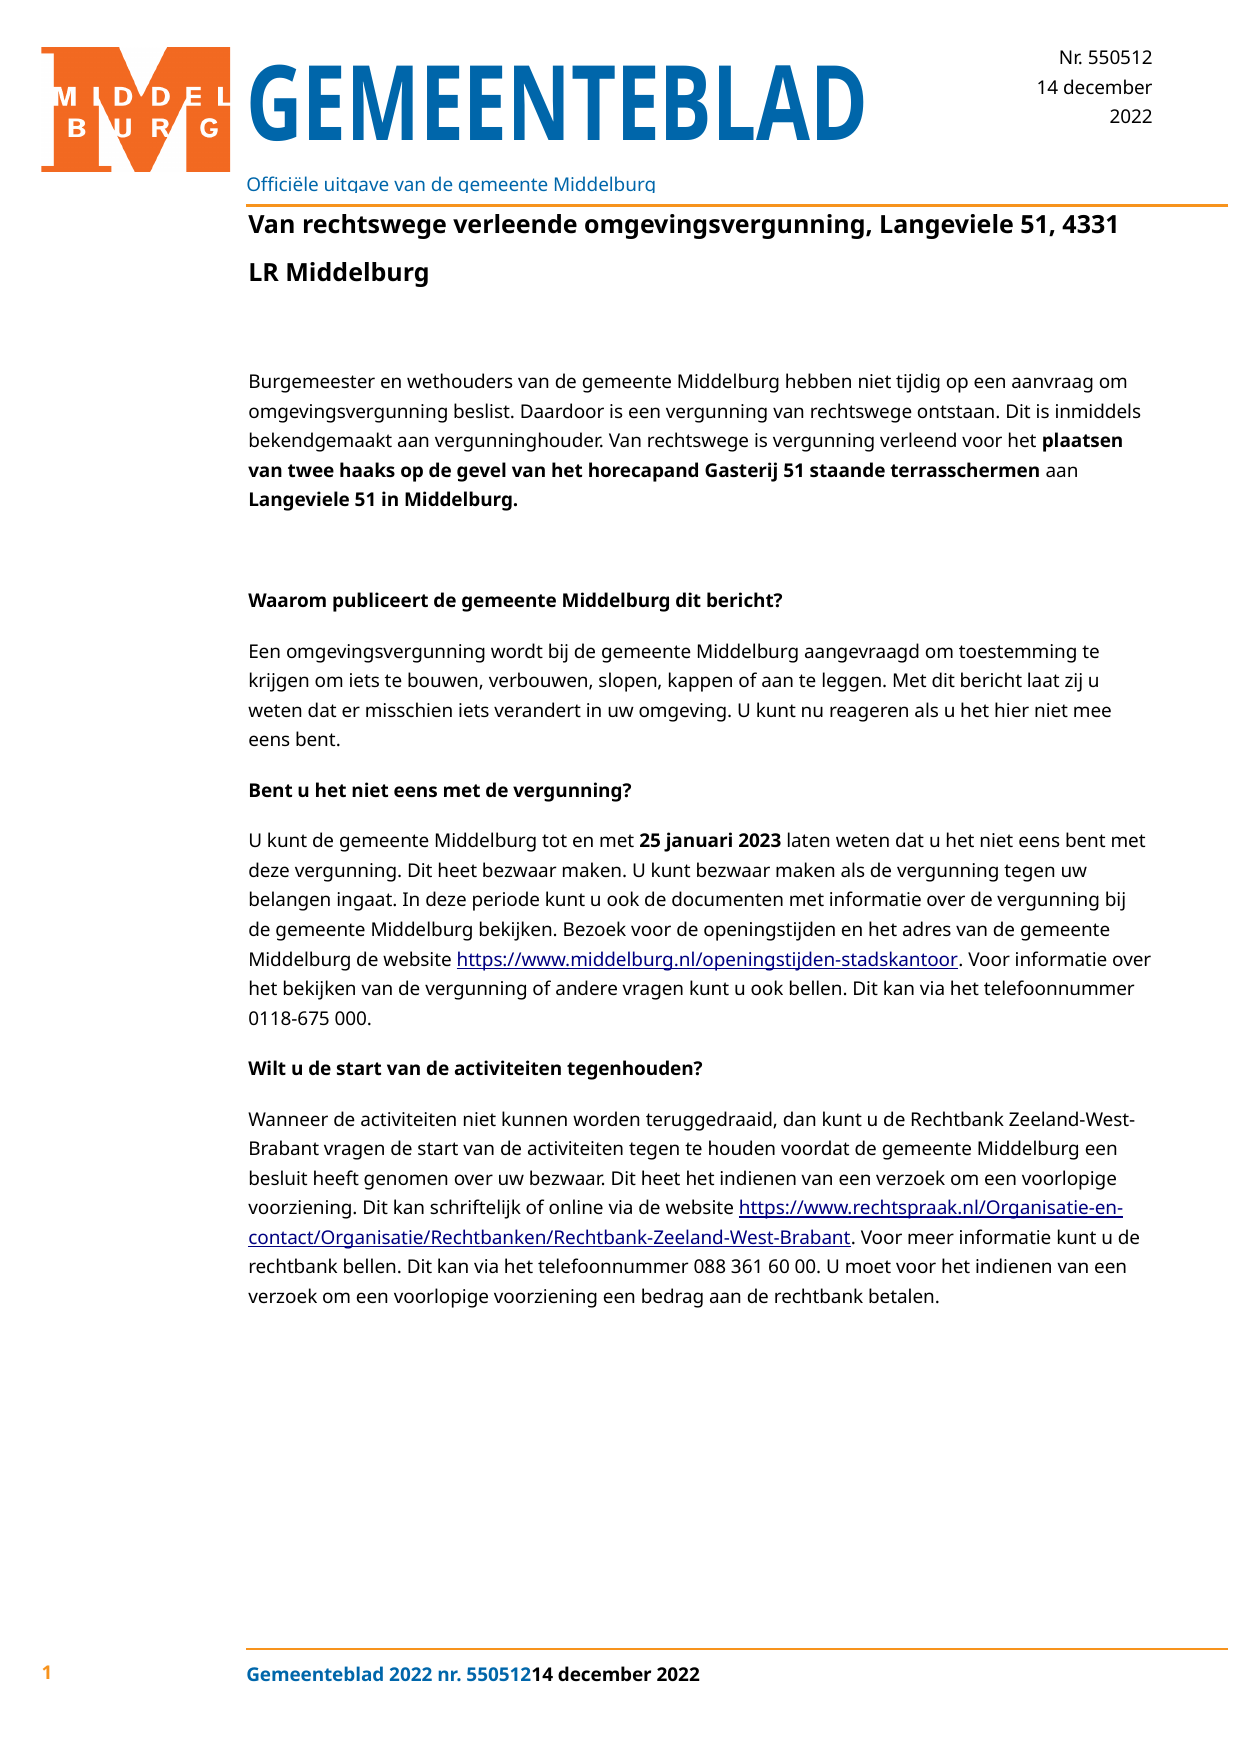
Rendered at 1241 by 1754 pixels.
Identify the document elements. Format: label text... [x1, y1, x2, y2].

text U kunt de gemeente Middelburg tot en met 25 januari 2023 laten weten dat u het niet eens bent met deze vergunning. Dit heet bezwaar maken. U kunt bezwaar maken als de vergunning tegen uw belangen ingaat. In deze periode kunt u ook de documenten met informatie over de vergunning bij de gemeente Middelburg bekijken. Bezoek voor de openingstijden en het adres van de gemeente Middelburg de website https://www.middelburg.nl/openingstijden-stadskantoor. Voor informatie over het bekijken van de vergunning of andere vragen kunt u ook bellen. Dit kan via het telefoonnummer 0118-675 000. [248, 827, 1152, 1031]
text Wilt u de start van de activiteiten tegenhouden? [248, 1055, 1152, 1081]
text Wanneer de activiteiten niet kunnen worden teruggedraaid, dan kunt u de Rechtbank Zeeland-West-Brabant vragen de start van de activiteiten tegen te houden voordat de gemeente Middelburg een besluit heeft genomen over uw bezwaar. Dit heet het indienen van een verzoek om een voorlopige voorziening. Dit kan schriftelijk of online via de website https://www.rechtspraak.nl/Organisatie-en-contact/Organisatie/Rechtbanken/Rechtbank-Zeeland-West-Brabant. Voor meer informatie kunt u de rechtbank bellen. Dit kan via het telefoonnummer 088 361 60 00. U moet voor het indienen van een verzoek om een voorlopige voorziening een bedrag aan de rechtbank betalen. [248, 1106, 1152, 1309]
picture [41, 47, 231, 172]
text Burgemeester en wethouders van de gemeente Middelburg hebben niet tijdig op een aanvraag om omgevingsvergunning beslist. Daardoor is een vergunning van rechtswege ontstaan. Dit is inmiddels bekendgemaakt aan vergunninghouder. Van rechtswege is vergunning verleend voor het plaatsen van twee haaks op de gevel van het horecapand Gasterij 51 staande terrasschermen aan Langeviele 51 in Middelburg. [248, 368, 1152, 512]
text Van rechtswege verleende omgevingsvergunning, Langeviele 51, 4331 LR Middelburg [248, 207, 1152, 288]
text Waarom publiceert de gemeente Middelburg dit bericht? [248, 587, 1152, 613]
text Een omgevingsvergunning wordt bij de gemeente Middelburg aangevraagd om toestemming te krijgen om iets te bouwen, verbouwen, slopen, kappen of aan te leggen. Met dit bericht laat zij u weten dat er misschien iets verandert in uw omgeving. U kunt nu reageren als u het hier niet mee eens bent. [248, 638, 1152, 752]
text Bent u het niet eens met de vergunning? [248, 777, 1152, 803]
